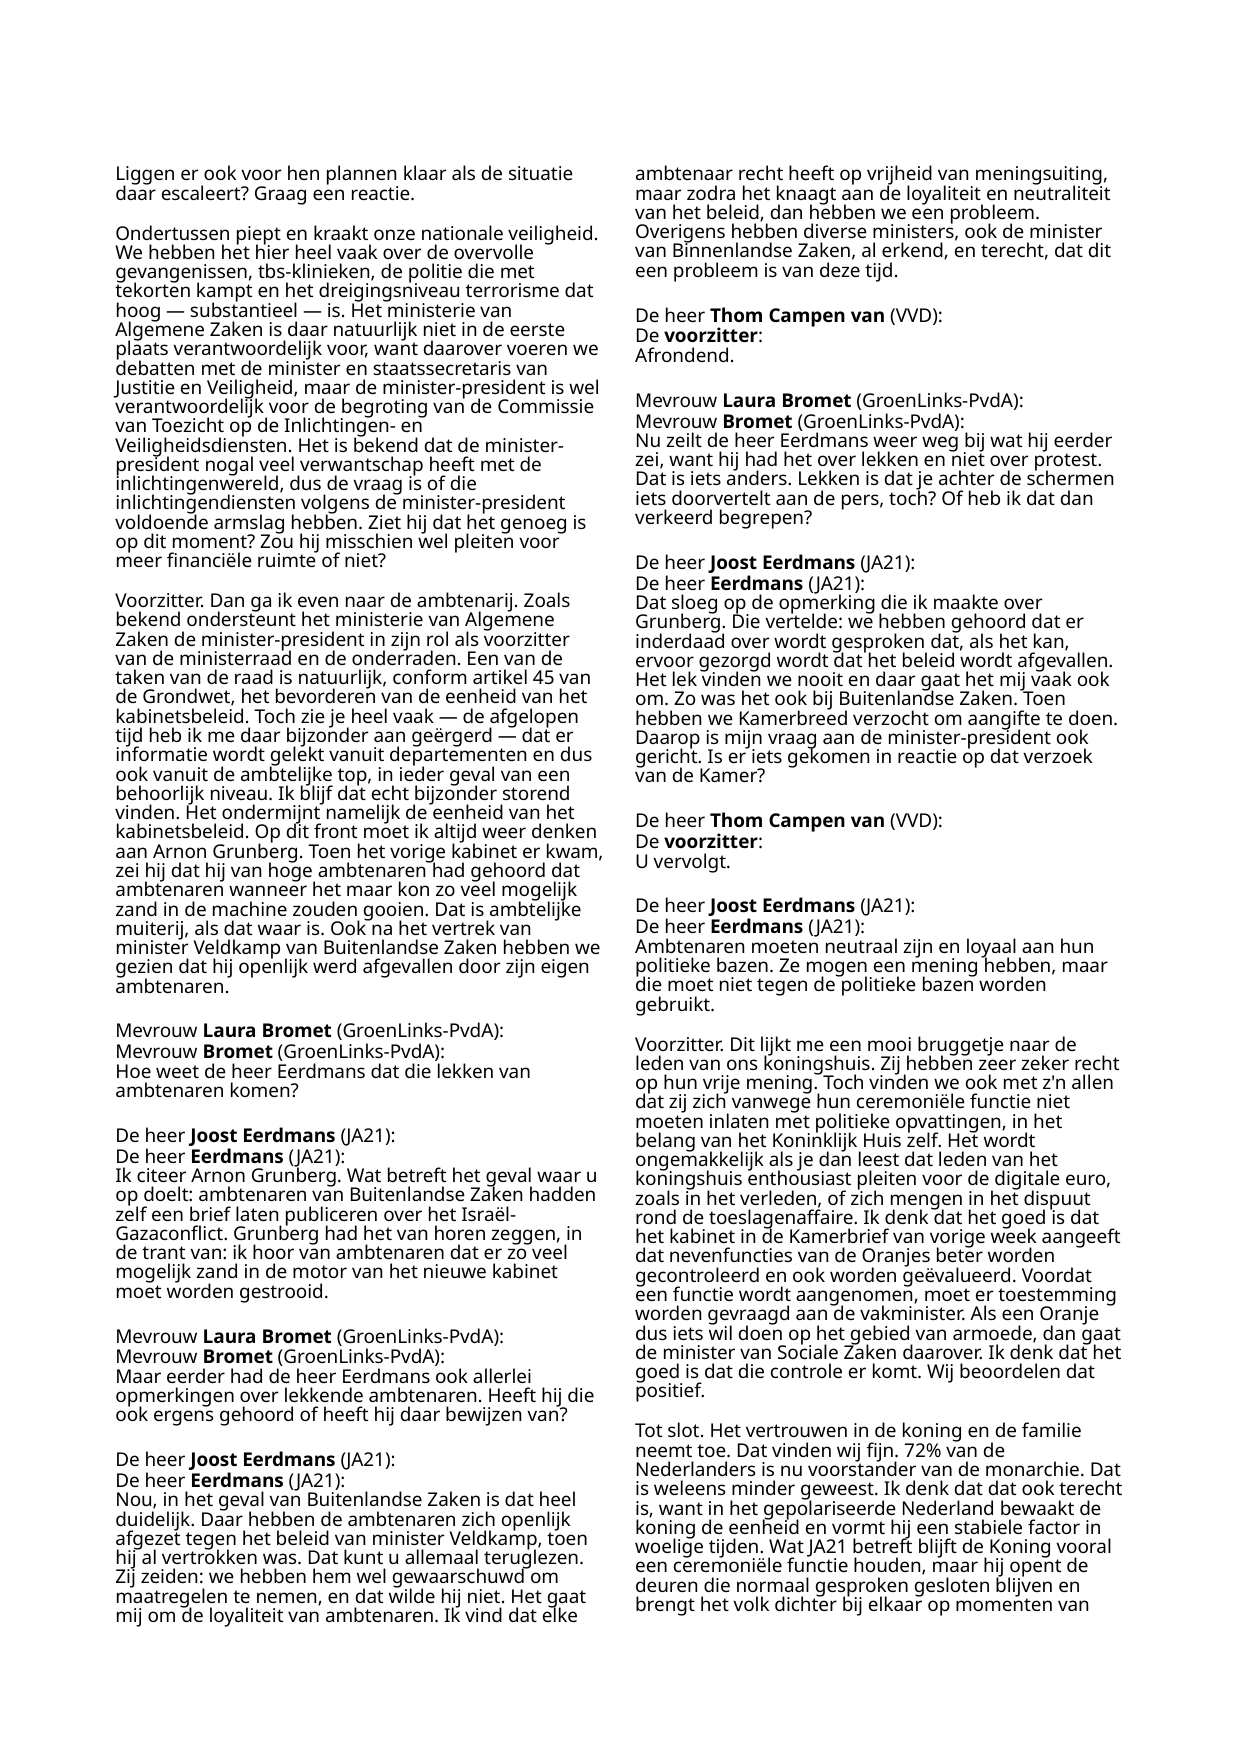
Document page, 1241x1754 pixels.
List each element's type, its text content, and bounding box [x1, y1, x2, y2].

text Afrondend. [635, 347, 1125, 366]
text Ambtenaren moeten neutraal zijn en loyaal aan hun politieke bazen. Ze mogen een mening hebben, maar die moet niet tegen de politieke bazen worden gebruikt. [635, 938, 1125, 1015]
text Mevrouw Laura Bromet (GroenLinks-PvdA): [635, 387, 1125, 413]
text De voorzitter: [635, 327, 1125, 347]
text De heer Eerdmans (JA21): [115, 1472, 605, 1491]
text Maar eerder had de heer Eerdmans ook allerlei opmerkingen over lekkende ambtenaren. Heeft hij die ook ergens gehoord of heeft hij daar bewijzen van? [115, 1368, 605, 1426]
text Voorzitter. Dan ga ik even naar de ambtenarij. Zoals bekend ondersteunt het ministerie van Algemene Zaken de minister-president in zijn rol als voorzitter van de ministerraad en de onderraden. Een van de taken van de raad is natuurlijk, conform artikel 45 van de Grondwet, het bevorderen van de eenheid van het kabinetsbeleid. Toch zie je heel vaak — de afgelopen tijd heb ik me daar bijzonder aan geërgerd — dat er informatie wordt gelekt vanuit departementen en dus ook vanuit de ambtelijke top, in ieder geval van een behoorlijk niveau. Ik blijf dat echt bijzonder storend vinden. Het ondermijnt namelijk de eenheid van het kabinetsbeleid. Op dit front moet ik altijd weer denken aan Arnon Grunberg. Toen het vorige kabinet er kwam, zei hij dat hij van hoge ambtenaren had gehoord dat ambtenaren wanneer het maar kon zo veel mogelijk zand in de machine zouden gooien. Dat is ambtelijke muiterij, als dat waar is. Ook na het vertrek van minister Veldkamp van Buitenlandse Zaken hebben we gezien dat hij openlijk werd afgevallen door zijn eigen ambtenaren. [115, 592, 605, 997]
text De voorzitter: [635, 833, 1125, 853]
text De heer Eerdmans (JA21): [635, 575, 1125, 594]
text Nu zeilt de heer Eerdmans weer weg bij wat hij eerder zei, want hij had het over lekken en niet over protest. Dat is iets anders. Lekken is dat je achter de schermen iets doorvertelt aan de pers, toch? Of heb ik dat dan verkeerd begrepen? [635, 432, 1125, 528]
text Ik citeer Arnon Grunberg. Wat betreft het geval waar u op doelt: ambtenaren van Buitenlandse Zaken hadden zelf een brief laten publiceren over het Israël-Gazaconflict. Grunberg had het van horen zeggen, in de trant van: ik hoor van ambtenaren dat er zo veel mogelijk zand in de motor van het nieuwe kabinet moet worden gestrooid. [115, 1167, 605, 1302]
text De heer Joost Eerdmans (JA21): [635, 549, 1125, 575]
text Mevrouw Bromet (GroenLinks-PvdA): [115, 1348, 605, 1368]
text De heer Joost Eerdmans (JA21): [115, 1122, 605, 1148]
text U vervolgt. [635, 853, 1125, 872]
text Tot slot. Het vertrouwen in de koning en de familie neemt toe. Dat vinden wij fijn. 72% van de Nederlanders is nu voorstander van de monarchie. Dat is weleens minder geweest. Ik denk dat dat ook terecht is, want in het gepolariseerde Nederland bewaakt de koning de eenheid en vormt hij een stabiele factor in woelige tijden. Wat JA21 betreft blijft de Koning vooral een ceremoniële functie houden, maar hij opent de deuren die normaal gesproken gesloten blijven en brengt het volk dichter bij elkaar op momenten van [635, 1422, 1125, 1615]
text De heer Thom Campen van (VVD): [635, 302, 1125, 327]
text ambtenaar recht heeft op vrijheid van meningsuiting, maar zodra het knaagt aan de loyaliteit en neutraliteit van het beleid, dan hebben we een probleem. Overigens hebben diverse ministers, ook de minister van Binnenlandse Zaken, al erkend, en terecht, dat dit een probleem is van deze tijd. [635, 165, 1125, 281]
text De heer Joost Eerdmans (JA21): [635, 893, 1125, 918]
text Ondertussen piept en kraakt onze nationale veiligheid. We hebben het hier heel vaak over de overvolle gevangenissen, tbs-klinieken, de politie die met tekorten kampt en het dreigingsniveau terrorisme dat hoog — substantieel — is. Het ministerie van Algemene Zaken is daar natuurlijk niet in de eerste plaats verantwoordelijk voor, want daarover voeren we debatten met de minister en staatssecretaris van Justitie en Veiligheid, maar de minister-president is wel verantwoordelijk voor de begroting van de Commissie van Toezicht op de Inlichtingen- en Veiligheidsdiensten. Het is bekend dat de minister-president nogal veel verwantschap heeft met de inlichtingenwereld, dus de vraag is of die inlichtingendiensten volgens de minister-president voldoende armslag hebben. Ziet hij dat het genoeg is op dit moment? Zou hij misschien wel pleiten voor meer financiële ruimte of niet? [115, 224, 605, 571]
text De heer Thom Campen van (VVD): [635, 808, 1125, 833]
text De heer Joost Eerdmans (JA21): [115, 1446, 605, 1472]
text De heer Eerdmans (JA21): [635, 918, 1125, 938]
text Mevrouw Laura Bromet (GroenLinks-PvdA): [115, 1018, 605, 1043]
text Mevrouw Bromet (GroenLinks-PvdA): [635, 413, 1125, 432]
text Nou, in het geval van Buitenlandse Zaken is dat heel duidelijk. Daar hebben de ambtenaren zich openlijk afgezet tegen het beleid van minister Veldkamp, toen hij al vertrokken was. Dat kunt u allemaal teruglezen. Zij zeiden: we hebben hem wel gewaarschuwd om maatregelen te nemen, en dat wilde hij niet. Het gaat mij om de loyaliteit van ambtenaren. Ik vind dat elke [115, 1491, 605, 1626]
text De heer Eerdmans (JA21): [115, 1148, 605, 1167]
text Mevrouw Laura Bromet (GroenLinks-PvdA): [115, 1323, 605, 1348]
text Dat sloeg op de opmerking die ik maakte over Grunberg. Die vertelde: we hebben gehoord dat er inderdaad over wordt gesproken dat, als het kan, ervoor gezorgd wordt dat het beleid wordt afgevallen. Het lek vinden we nooit en daar gaat het mij vaak ook om. Zo was het ook bij Buitenlandse Zaken. Toen hebben we Kamerbreed verzocht om aangifte te doen. Daarop is mijn vraag aan de minister-president ook gericht. Is er iets gekomen in reactie op dat verzoek van de Kamer? [635, 594, 1125, 787]
text Mevrouw Bromet (GroenLinks-PvdA): [115, 1043, 605, 1063]
text Liggen er ook voor hen plannen klaar als de situatie daar escaleert? Graag een reactie. [115, 165, 605, 204]
text Hoe weet de heer Eerdmans dat die lekken van ambtenaren komen? [115, 1063, 605, 1101]
text Voorzitter. Dit lijkt me een mooi bruggetje naar de leden van ons koningshuis. Zij hebben zeer zeker recht op hun vrije mening. Toch vinden we ook met z'n allen dat zij zich vanwege hun ceremoniële functie niet moeten inlaten met politieke opvattingen, in het belang van het Koninklijk Huis zelf. Het wordt ongemakkelijk als je dan leest dat leden van het koningshuis enthousiast pleiten voor de digitale euro, zoals in het verleden, of zich mengen in het dispuut rond de toeslagenaffaire. Ik denk dat het goed is dat het kabinet in de Kamerbrief van vorige week aangeeft dat nevenfuncties van de Oranjes beter worden gecontroleerd en ook worden geëvalueerd. Voordat een functie wordt aangenomen, moet er toestemming worden gevraagd aan de vakminister. Als een Oranje dus iets wil doen op het gebied van armoede, dan gaat de minister van Sociale Zaken daarover. Ik denk dat het goed is dat die controle er komt. Wij beoordelen dat positief. [635, 1036, 1125, 1402]
